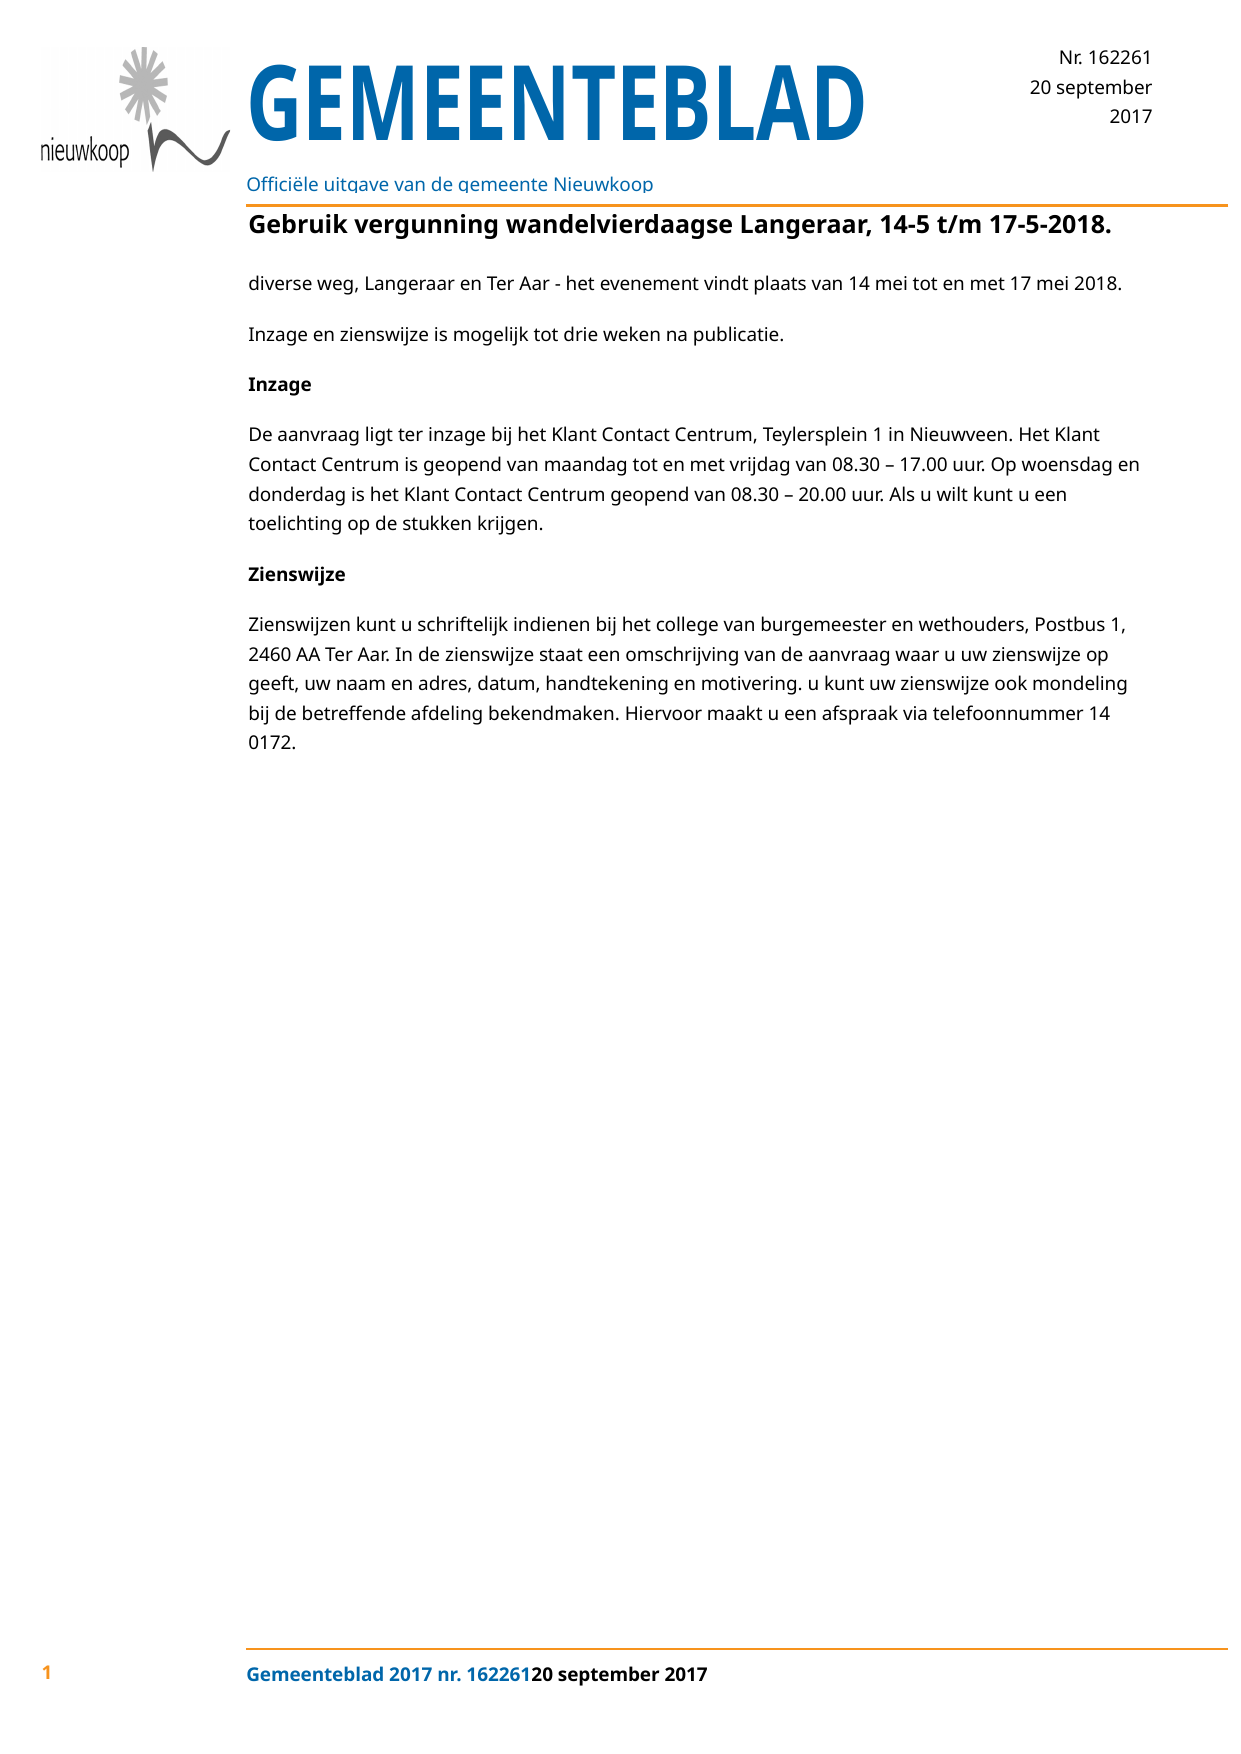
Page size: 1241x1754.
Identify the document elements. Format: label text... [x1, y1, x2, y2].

picture [41, 47, 231, 172]
text Zienswijze [248, 561, 1152, 586]
text De aanvraag ligt ter inzage bij het Klant Contact Centrum, Teylersplein 1 in Nieuwveen. Het Klant Contact Centrum is geopend van maandag tot en met vrijdag van 08.30 – 17.00 uur. Op woensdag en donderdag is het Klant Contact Centrum geopend van 08.30 – 20.00 uur. Als u wilt kunt u een toelichting op de stukken krijgen. [248, 422, 1152, 536]
text Inzage en zienswijze is mogelijk tot drie weken na publicatie. [248, 321, 1152, 346]
text Zienswijzen kunt u schriftelijk indienen bij het college van burgemeester en wethouders, Postbus 1, 2460 AA Ter Aar. In de zienswijze staat een omschrijving van de aanvraag waar u uw zienswijze op geeft, uw naam en adres, datum, handtekening en motivering. u kunt uw zienswijze ook mondeling bij de betreffende afdeling bekendmaken. Hiervoor maakt u een afspraak via telefoonnummer 14 0172. [248, 611, 1152, 755]
text diverse weg, Langeraar en Ter Aar - het evenement vindt plaats van 14 mei tot en met 17 mei 2018. [248, 270, 1152, 296]
text Inzage [248, 371, 1152, 397]
text Gebruik vergunning wandelvierdaagse Langeraar, 14-5 t/m 17-5-2018. [248, 207, 1152, 241]
